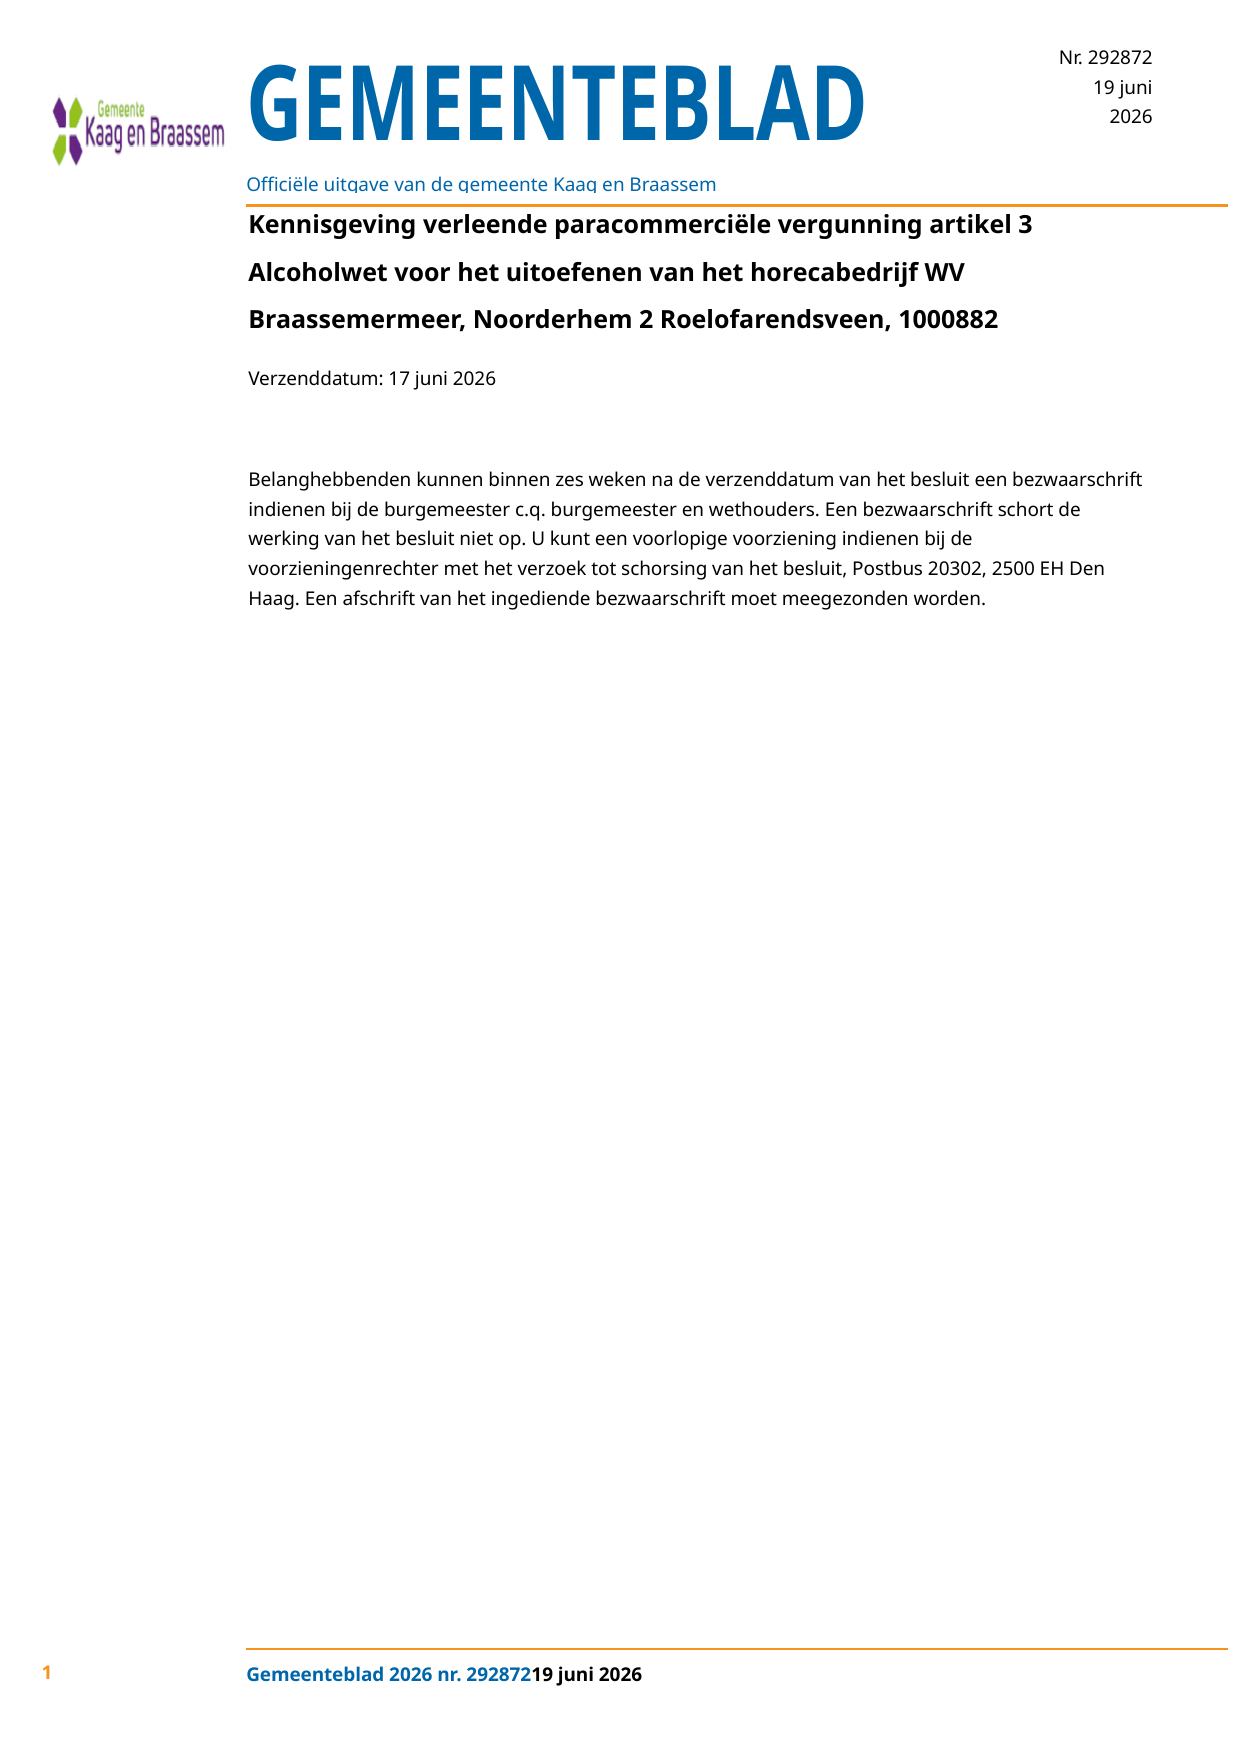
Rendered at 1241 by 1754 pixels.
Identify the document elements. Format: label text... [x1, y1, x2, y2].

text Verzenddatum: 17 juni 2026 [248, 366, 1152, 391]
text Belanghebbenden kunnen binnen zes weken na de verzenddatum van het besluit een bezwaarschrift indienen bij de burgemeester c.q. burgemeester en wethouders. Een bezwaarschrift schort de werking van het besluit niet op. U kunt een voorlopige voorziening indienen bij de voorzieningenrechter met het verzoek tot schorsing van het besluit, Postbus 20302, 2500 EH Den Haag. Een afschrift van het ingediende bezwaarschrift moet meegezonden worden. [248, 466, 1152, 610]
picture [41, 47, 231, 172]
text Kennisgeving verleende paracommerciële vergunning artikel 3 Alcoholwet voor het uitoefenen van het horecabedrijf WV Braassemermeer, Noorderhem 2 Roelofarendsveen, 1000882 [248, 207, 1152, 336]
